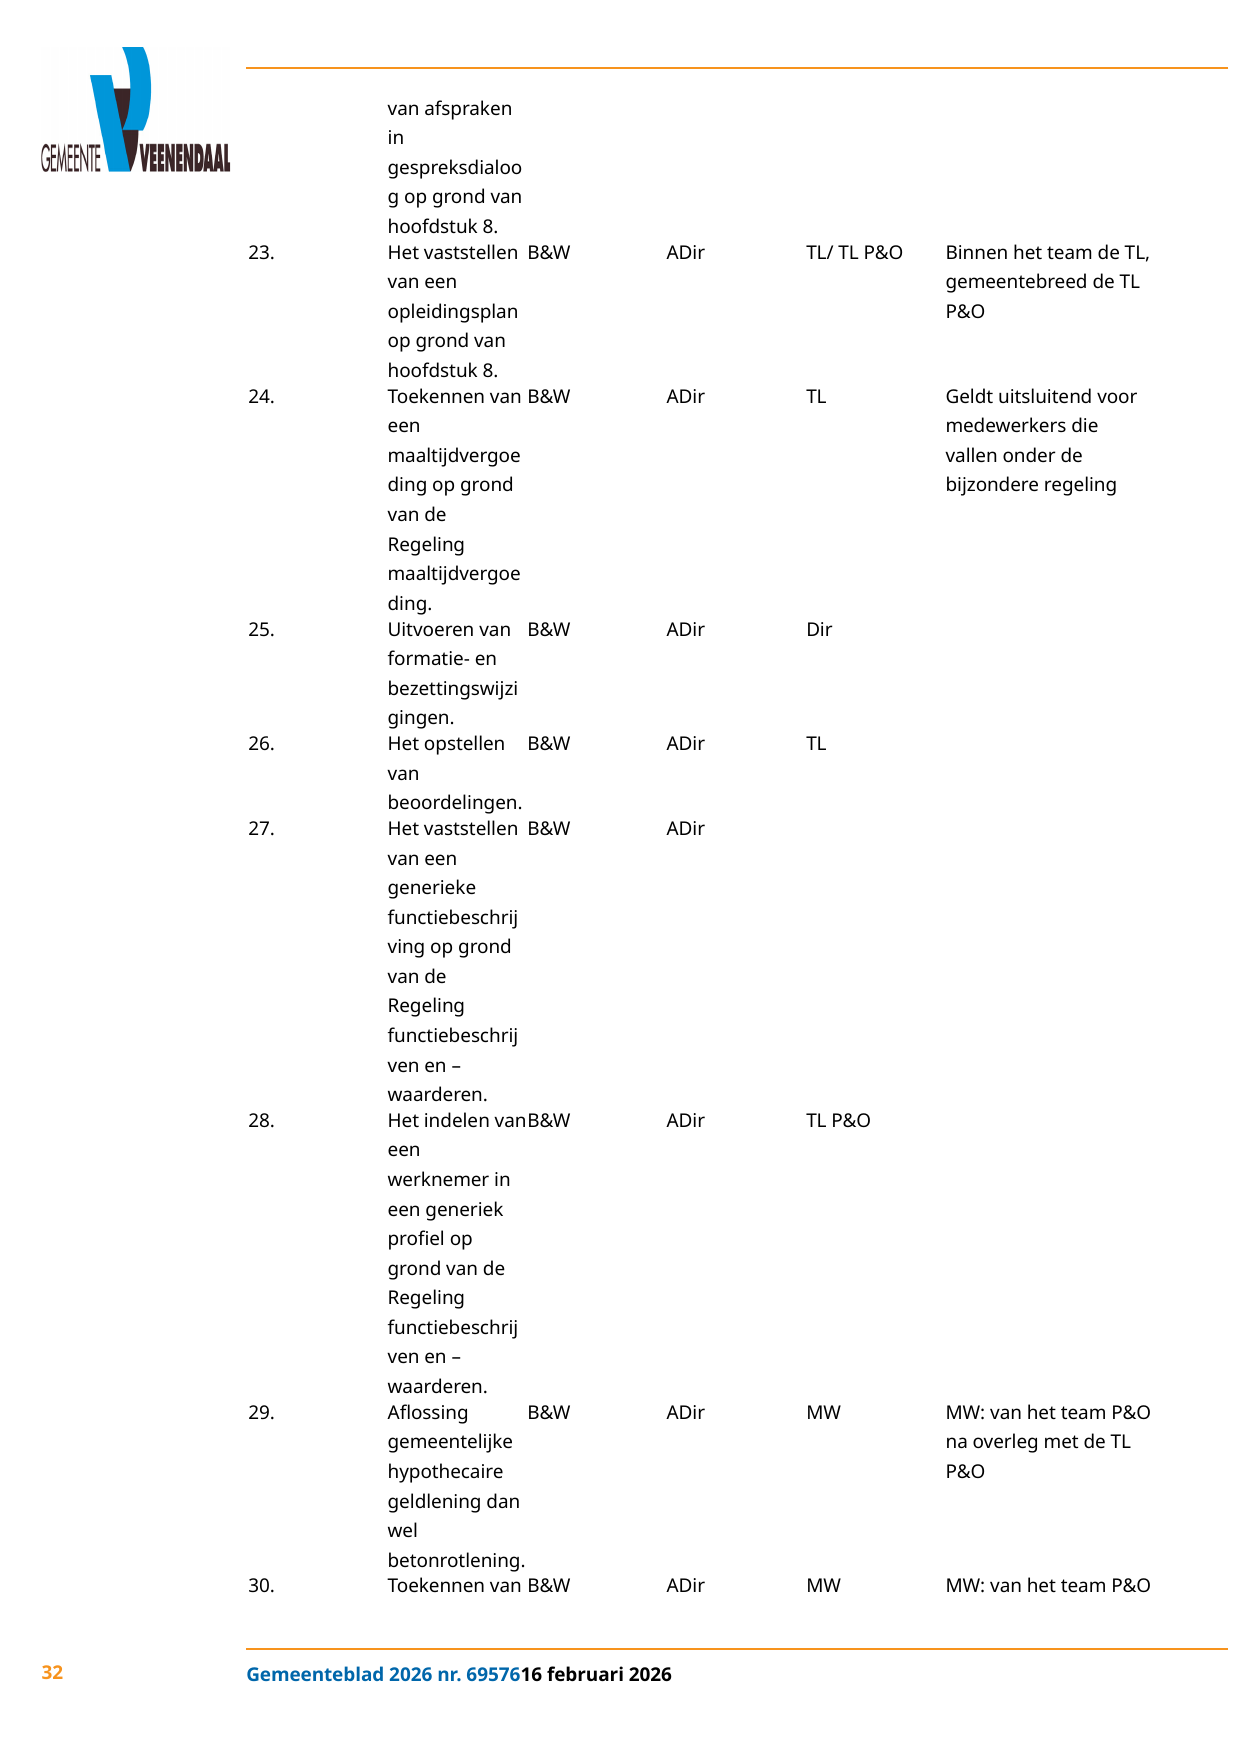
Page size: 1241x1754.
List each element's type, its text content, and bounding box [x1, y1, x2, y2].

picture [123, 47, 231, 172]
table_cell [806, 95, 945, 239]
table_cell B&W [527, 1399, 666, 1573]
table_cell TL P&O [806, 1107, 945, 1399]
table_cell Toekennen van [388, 1573, 527, 1598]
table_cell ADir [666, 1107, 806, 1399]
table_cell B&W [527, 239, 666, 383]
table_cell [248, 95, 387, 239]
table_cell [945, 1107, 1152, 1399]
table_cell Het vaststellen van een opleidingsplan op grond van hoofdstuk 8. [388, 239, 527, 383]
table_cell Dir [806, 616, 945, 730]
table_cell [945, 95, 1152, 239]
table_cell ADir [666, 1573, 806, 1598]
table_cell Aflossing gemeentelijke hypothecaire geldlening dan wel betonrotlening. [388, 1399, 527, 1573]
table_cell [945, 616, 1152, 730]
table_cell ADir [666, 1399, 806, 1573]
table_cell B&W [527, 815, 666, 1107]
table_cell [666, 95, 806, 239]
table_cell B&W [527, 383, 666, 616]
table_cell B&W [527, 616, 666, 730]
table_cell ADir [666, 383, 806, 616]
table_cell TL [806, 383, 945, 616]
table_cell [248, 1399, 387, 1573]
table_cell [248, 239, 387, 383]
table_cell MW: van het team P&O na overleg met de TL P&O [945, 1399, 1152, 1573]
table_cell Geldt uitsluitend voor medewerkers die vallen onder de bijzondere regeling [945, 383, 1152, 616]
table_cell [248, 616, 387, 730]
table_cell Toekennen van een maaltijdvergoeding op grond van de Regeling maaltijdvergoeding. [388, 383, 527, 616]
table_cell ADir [666, 730, 806, 815]
table_cell ADir [666, 616, 806, 730]
table_cell B&W [527, 730, 666, 815]
table_cell ADir [666, 815, 806, 1107]
table_cell Uitvoeren van formatie- en bezettingswijzigingen. [388, 616, 527, 730]
table_cell [248, 1107, 387, 1399]
table_cell TL [806, 730, 945, 815]
table_cell [945, 815, 1152, 1107]
table_cell Het opstellen van beoordelingen. [388, 730, 527, 815]
table_cell ADir [666, 239, 806, 383]
table_cell MW: van het team P&O [945, 1573, 1152, 1598]
table_cell van afspraken in gespreksdialoog op grond van hoofdstuk 8. [388, 95, 527, 239]
table_cell [248, 383, 387, 616]
table_cell [248, 815, 387, 1107]
table_cell MW [806, 1573, 945, 1598]
table_cell MW [806, 1399, 945, 1573]
table_cell [945, 730, 1152, 815]
picture [41, 47, 130, 172]
table_cell [248, 730, 387, 815]
table_cell B&W [527, 1107, 666, 1399]
table_cell Binnen het team de TL, gemeentebreed de TL P&O [945, 239, 1152, 383]
table_cell TL/ TL P&O [806, 239, 945, 383]
table_cell Het indelen van een werknemer in een generiek profiel op grond van de Regeling functiebeschrijven en –waarderen. [388, 1107, 527, 1399]
table_cell B&W [527, 1573, 666, 1598]
table_cell [527, 95, 666, 239]
table_cell [806, 815, 945, 1107]
table_cell [248, 1573, 387, 1598]
table_cell Het vaststellen van een generieke functiebeschrijving op grond van de Regeling functiebeschrijven en – waarderen. [388, 815, 527, 1107]
